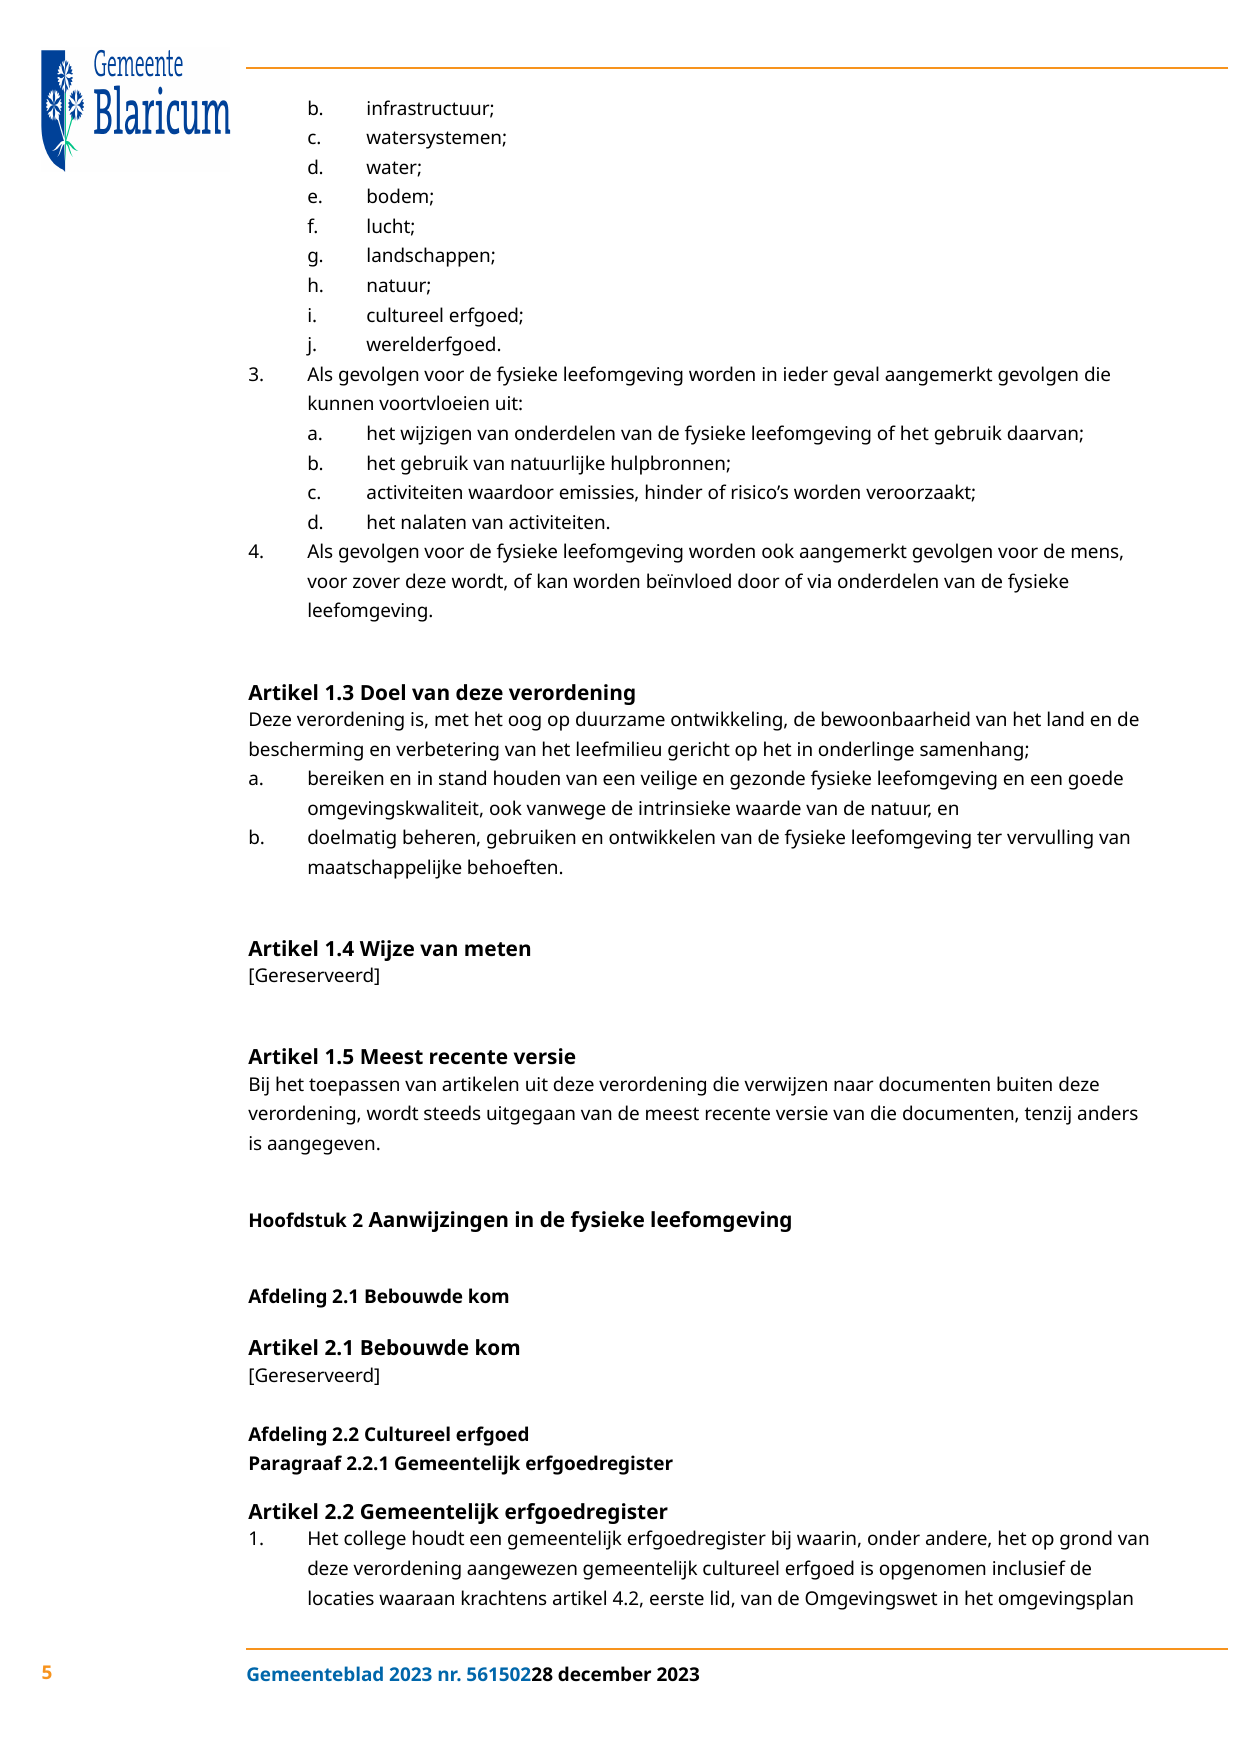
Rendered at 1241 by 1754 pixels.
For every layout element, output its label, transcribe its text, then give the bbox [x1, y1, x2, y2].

list natuur; [307, 272, 1152, 298]
list doelmatig beheren, gebruiken en ontwikkelen van de fysieke leefomgeving ter vervulling van maatschappelijke behoeften. [248, 824, 1152, 880]
list cultureel erfgoed; [307, 302, 1152, 328]
list lucht; [307, 213, 1152, 239]
text Bij het toepassen van artikelen uit deze verordening die verwijzen naar documenten buiten deze verordening, wordt steeds uitgegaan van de meest recente versie van die documenten, tenzij anders is aangegeven. [248, 1071, 1152, 1156]
text [Gereserveerd] [248, 962, 1152, 988]
text Artikel 2.1 Bebouwde kom [248, 1333, 1152, 1362]
list infrastructuur; [307, 95, 1152, 121]
list Als gevolgen voor de fysieke leefomgeving worden ook aangemerkt gevolgen voor de mens, voor zover deze wordt, of kan worden beïnvloed door of via onderdelen van de fysieke leefomgeving. [248, 538, 1152, 623]
list het gebruik van natuurlijke hulpbronnen; [307, 450, 1152, 476]
text Deze verordening is, met het oog op duurzame ontwikkeling, de bewoonbaarheid van het land en de bescherming en verbetering van het leefmilieu gericht op het in onderlinge samenhang; [248, 706, 1152, 761]
list Als gevolgen voor de fysieke leefomgeving worden in ieder geval aangemerkt gevolgen die kunnen voortvloeien uit: [248, 361, 1152, 416]
text Artikel 2.2 Gemeentelijk erfgoedregister [248, 1497, 1152, 1526]
text Artikel 1.4 Wijze van meten [248, 934, 1152, 962]
list bodem; [307, 183, 1152, 209]
list het nalaten van activiteiten. [307, 509, 1152, 535]
list landschappen; [307, 243, 1152, 268]
list activiteiten waardoor emissies, hinder of risico’s worden veroorzaakt; [307, 479, 1152, 505]
list watersystemen; [307, 124, 1152, 150]
text Artikel 1.5 Meest recente versie [248, 1042, 1152, 1071]
picture [41, 47, 231, 172]
text [Gereserveerd] [248, 1362, 1152, 1388]
list werelderfgoed. [307, 331, 1152, 357]
list Het college houdt een gemeentelijk erfgoedregister bij waarin, onder andere, het op grond van deze verordening aangewezen gemeentelijk cultureel erfgoed is opgenomen inclusief de locaties waaraan krachtens artikel 4.2, eerste lid, van de Omgevingswet in het omgevingsplan [248, 1526, 1152, 1611]
list water; [307, 154, 1152, 180]
text Artikel 1.3 Doel van deze verordening [248, 678, 1152, 706]
list bereiken en in stand houden van een veilige en gezonde fysieke leefomgeving en een goede omgevingskwaliteit, ook vanwege de intrinsieke waarde van de natuur, en [248, 765, 1152, 821]
text Paragraaf 2.2.1 Gemeentelijk erfgoedregister [248, 1451, 1152, 1476]
text Hoofdstuk 2 Aanwijzingen in de fysieke leefomgeving [248, 1205, 1152, 1234]
list het wijzigen van onderdelen van de fysieke leefomgeving of het gebruik daarvan; [307, 420, 1152, 446]
text Afdeling 2.1 Bebouwde kom [248, 1283, 1152, 1309]
text Afdeling 2.2 Cultureel erfgoed [248, 1421, 1152, 1447]
